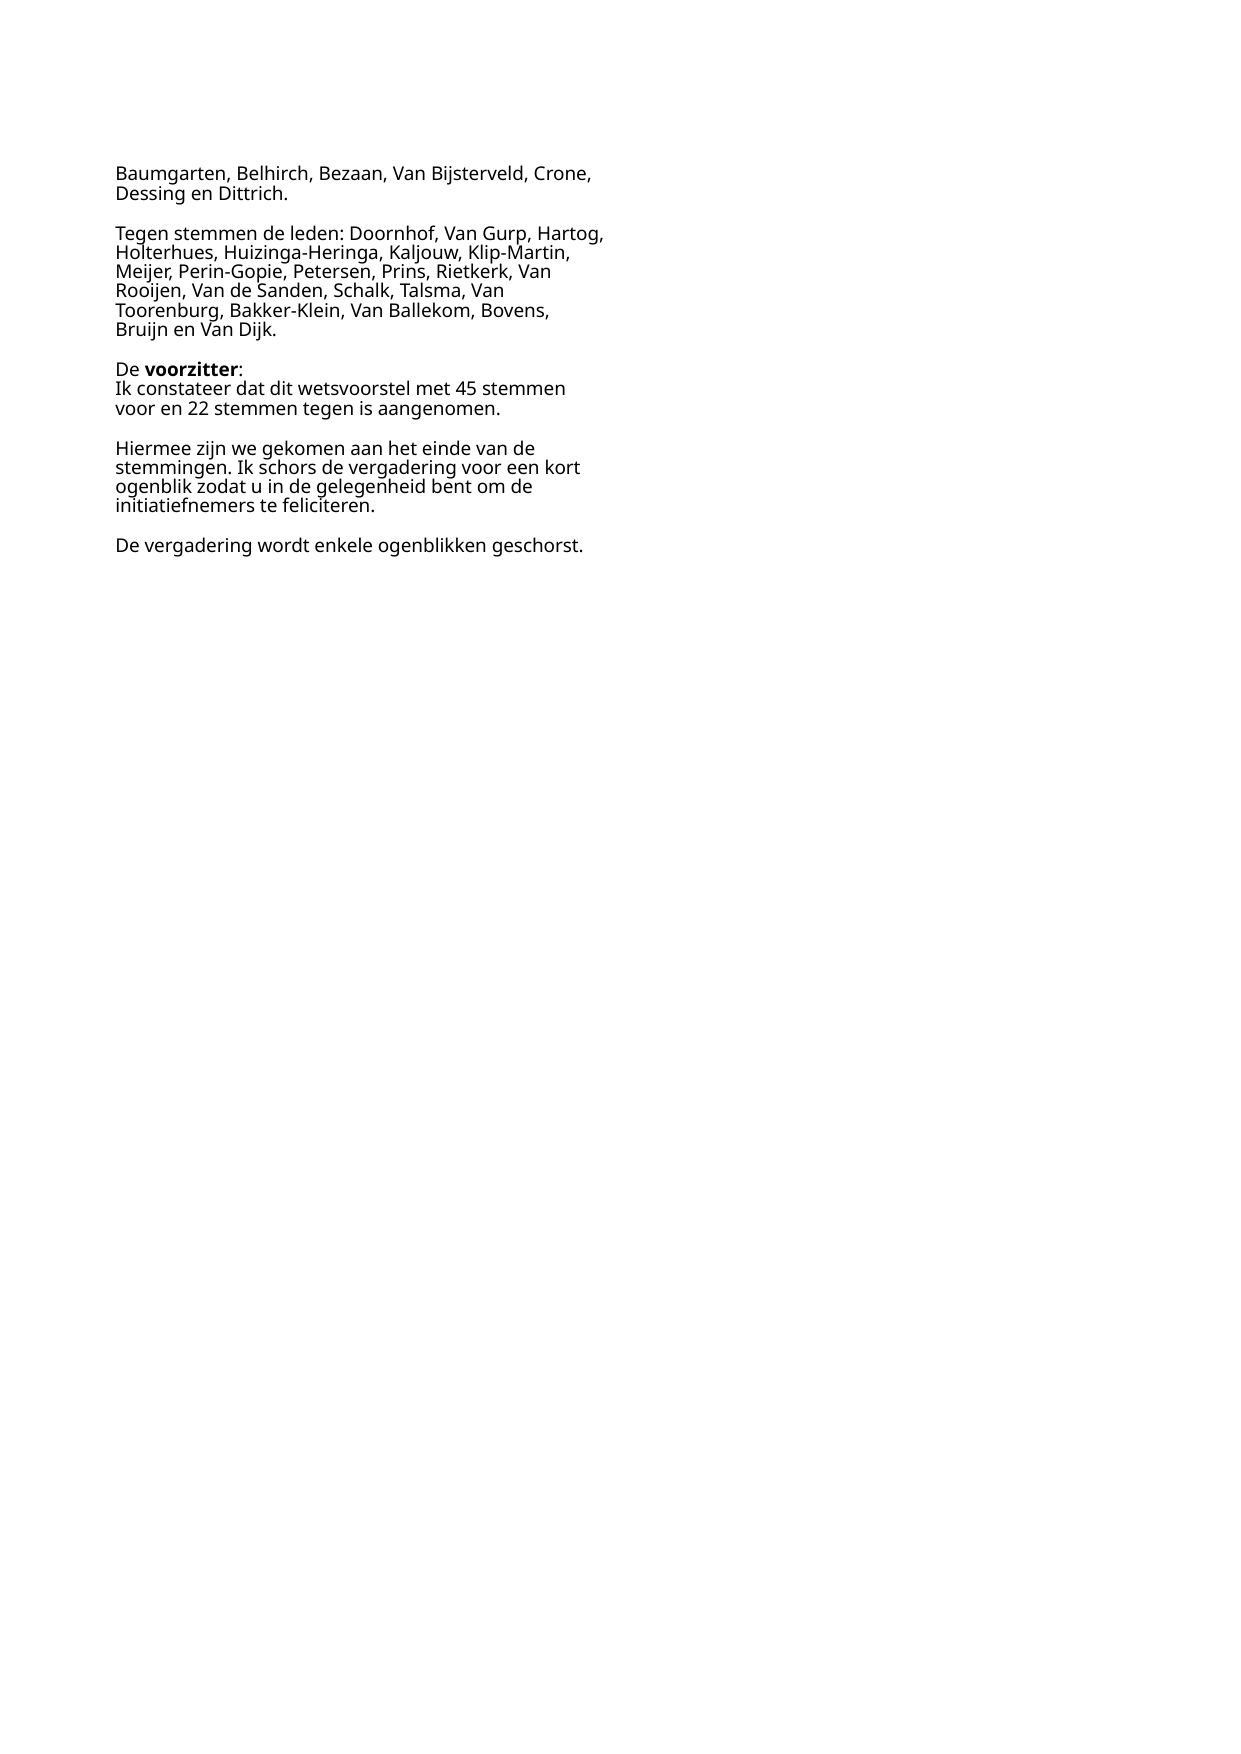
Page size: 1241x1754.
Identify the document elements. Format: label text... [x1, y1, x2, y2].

text Tegen stemmen de leden: Doornhof, Van Gurp, Hartog, Holterhues, Huizinga-Heringa, Kaljouw, Klip-Martin, Meijer, Perin-Gopie, Petersen, Prins, Rietkerk, Van Rooijen, Van de Sanden, Schalk, Talsma, Van Toorenburg, Bakker-Klein, Van Ballekom, Bovens, Bruijn en Van Dijk. [115, 224, 605, 340]
text De voorzitter: [115, 361, 605, 380]
text Baumgarten, Belhirch, Bezaan, Van Bijsterveld, Crone, Dessing en Dittrich. [115, 165, 605, 204]
text Ik constateer dat dit wetsvoorstel met 45 stemmen voor en 22 stemmen tegen is aangenomen. [115, 380, 605, 419]
text Hiermee zijn we gekomen aan het einde van de stemmingen. Ik schors de vergadering voor een kort ogenblik zodat u in de gelegenheid bent om de initiatiefnemers te feliciteren. [115, 439, 605, 517]
text De vergadering wordt enkele ogenblikken geschorst. [115, 537, 605, 557]
